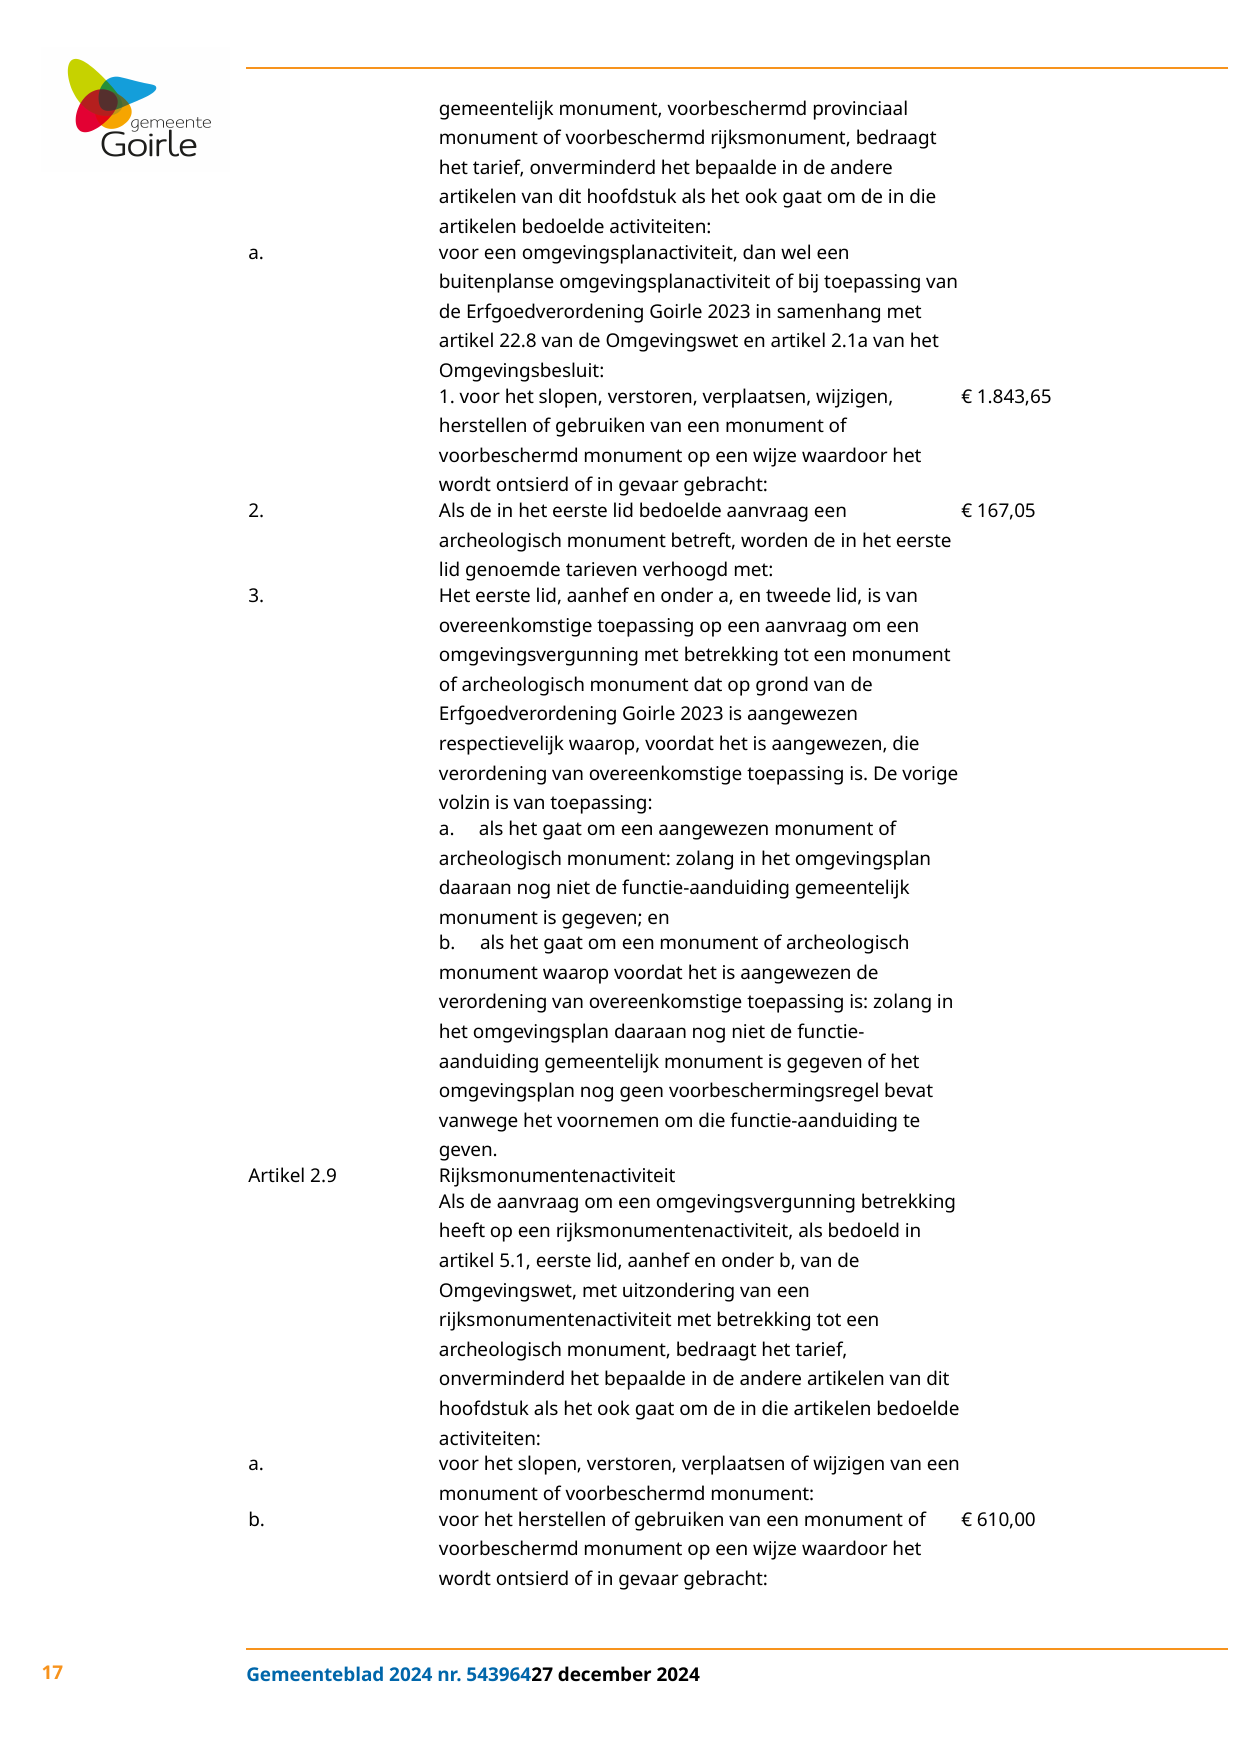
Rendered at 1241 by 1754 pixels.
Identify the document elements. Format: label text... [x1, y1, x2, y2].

table_cell gemeentelijk monument, voorbeschermd provinciaal monument of voorbeschermd rijksmonument, bedraagt het tarief, onverminderd het bepaalde in de andere artikelen van dit hoofdstuk als het ook gaat om de in die artikelen bedoelde activiteiten: [439, 95, 961, 239]
table_cell Rijksmonumentenactiviteit [439, 1163, 961, 1188]
table_cell [248, 930, 439, 1162]
table_cell [961, 1451, 1152, 1506]
table_cell Als de aanvraag om een omgevingsvergunning betrekking heeft op een rijksmonumentenactiviteit, als bedoeld in artikel 5.1, eerste lid, aanhef en onder b, van de Omgevingswet, met uitzondering van een rijksmonumentenactiviteit met betrekking tot een archeologisch monument, bedraagt het tarief, onverminderd het bepaalde in de andere artikelen van dit hoofdstuk als het ook gaat om de in die artikelen bedoelde activiteiten: [439, 1188, 961, 1451]
table_cell a. als het gaat om een aangewezen monument of archeologisch monument: zolang in het omgevingsplan daaraan nog niet de functie-aanduiding gemeentelijk monument is gegeven; en [439, 815, 961, 929]
table_cell [961, 930, 1152, 1162]
table_cell [961, 1188, 1152, 1451]
table_cell Artikel 2.9 [248, 1163, 439, 1188]
table_cell 1. voor het slopen, verstoren, verplaatsen, wijzigen, herstellen of gebruiken van een monument of voorbeschermd monument op een wijze waardoor het wordt ontsierd of in gevaar gebracht: [439, 383, 961, 497]
table_cell € 1.843,65 [961, 383, 1152, 497]
table_cell voor een omgevingsplanactiviteit, dan wel een buitenplanse omgevingsplanactiviteit of bij toepassing van de Erfgoedverordening Goirle 2023 in samenhang met artikel 22.8 van de Omgevingswet en artikel 2.1a van het Omgevingsbesluit: [439, 239, 961, 383]
table_cell [248, 1188, 439, 1451]
table_cell [248, 383, 439, 497]
table_cell b. als het gaat om een monument of archeologisch monument waarop voordat het is aangewezen de verordening van overeenkomstige toepassing is: zolang in het omgevingsplan daaraan nog niet de functie-aanduiding gemeentelijk monument is gegeven of het omgevingsplan nog geen voorbeschermingsregel bevat vanwege het voornemen om die functie-aanduiding te geven. [439, 930, 961, 1162]
table_cell € 610,00 [961, 1506, 1152, 1591]
picture [41, 47, 231, 172]
table_cell voor het slopen, verstoren, verplaatsen of wijzigen van een monument of voorbeschermd monument: [439, 1451, 961, 1506]
table_cell a. [248, 239, 439, 383]
table_cell [961, 95, 1152, 239]
table_cell 3. [248, 582, 439, 815]
table_cell [248, 95, 439, 239]
table_cell [961, 1163, 1152, 1188]
table_cell a. [248, 1451, 439, 1506]
table_cell [961, 815, 1152, 929]
table_cell [961, 239, 1152, 383]
table_cell Als de in het eerste lid bedoelde aanvraag een archeologisch monument betreft, worden de in het eerste lid genoemde tarieven verhoogd met: [439, 498, 961, 582]
table_cell Het eerste lid, aanhef en onder a, en tweede lid, is van overeenkomstige toepassing op een aanvraag om een omgevingsvergunning met betrekking tot een monument of archeologisch monument dat op grond van de Erfgoedverordening Goirle 2023 is aangewezen respectievelijk waarop, voordat het is aangewezen, die verordening van overeenkomstige toepassing is. De vorige volzin is van toepassing: [439, 582, 961, 815]
table_cell 2. [248, 498, 439, 582]
table_cell € 167,05 [961, 498, 1152, 582]
table_cell b. [248, 1506, 439, 1591]
table_cell [961, 582, 1152, 815]
table_cell voor het herstellen of gebruiken van een monument of voorbeschermd monument op een wijze waardoor het wordt ontsierd of in gevaar gebracht: [439, 1506, 961, 1591]
table_cell [248, 815, 439, 929]
